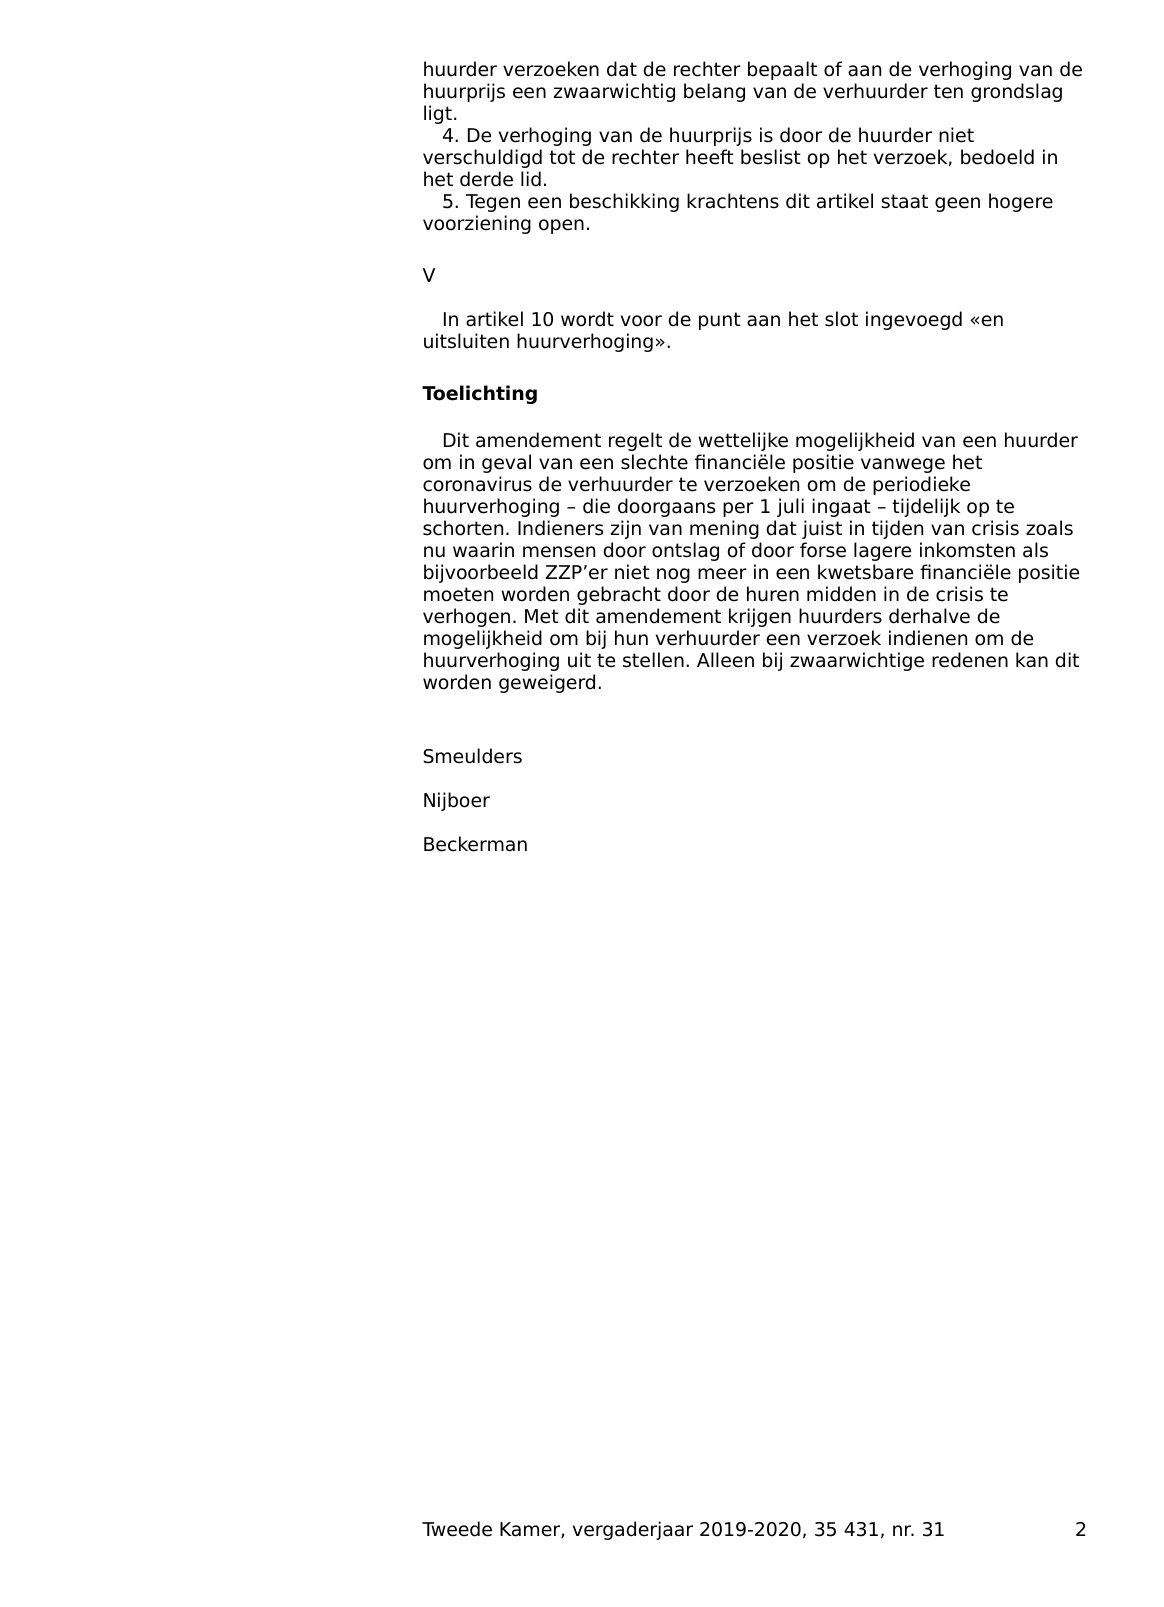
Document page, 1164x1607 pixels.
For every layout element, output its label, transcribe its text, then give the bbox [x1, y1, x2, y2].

subtitle Toelichting [422, 383, 1087, 405]
text Dit amendement regelt de wettelijke mogelijkheid van een huurder om in geval van een slechte financiële positie vanwege het coronavirus de verhuurder te verzoeken om de periodieke huurverhoging – die doorgaans per 1 juli ingaat – tijdelijk op te schorten. Indieners zijn van mening dat juist in tijden van crisis zoals nu waarin mensen door ontslag of door forse lagere inkomsten als bijvoorbeeld ZZP’er niet nog meer in een kwetsbare financiële positie moeten worden gebracht door de huren midden in de crisis te verhogen. Met dit amendement krijgen huurders derhalve de mogelijkheid om bij hun verhuurder een verzoek indienen om de huurverhoging uit te stellen. Alleen bij zwaarwichtige redenen kan dit worden geweigerd. [422, 430, 1087, 694]
text huurder verzoeken dat de rechter bepaalt of aan de verhoging van de huurprijs een zwaarwichtig belang van de verhuurder ten grondslag ligt. [422, 59, 1087, 125]
text In artikel 10 wordt voor de punt aan het slot ingevoegd «en uitsluiten huurverhoging». [422, 309, 1087, 353]
text 5. Tegen een beschikking krachtens dit artikel staat geen hogere voorziening open. [422, 191, 1087, 235]
text Smeulders Nijboer Beckerman [422, 724, 1087, 856]
text 4. De verhoging van de huurprijs is door de huurder niet verschuldigd tot de rechter heeft beslist op het verzoek, bedoeld in het derde lid. [422, 125, 1087, 191]
subtitle V [422, 265, 1087, 287]
